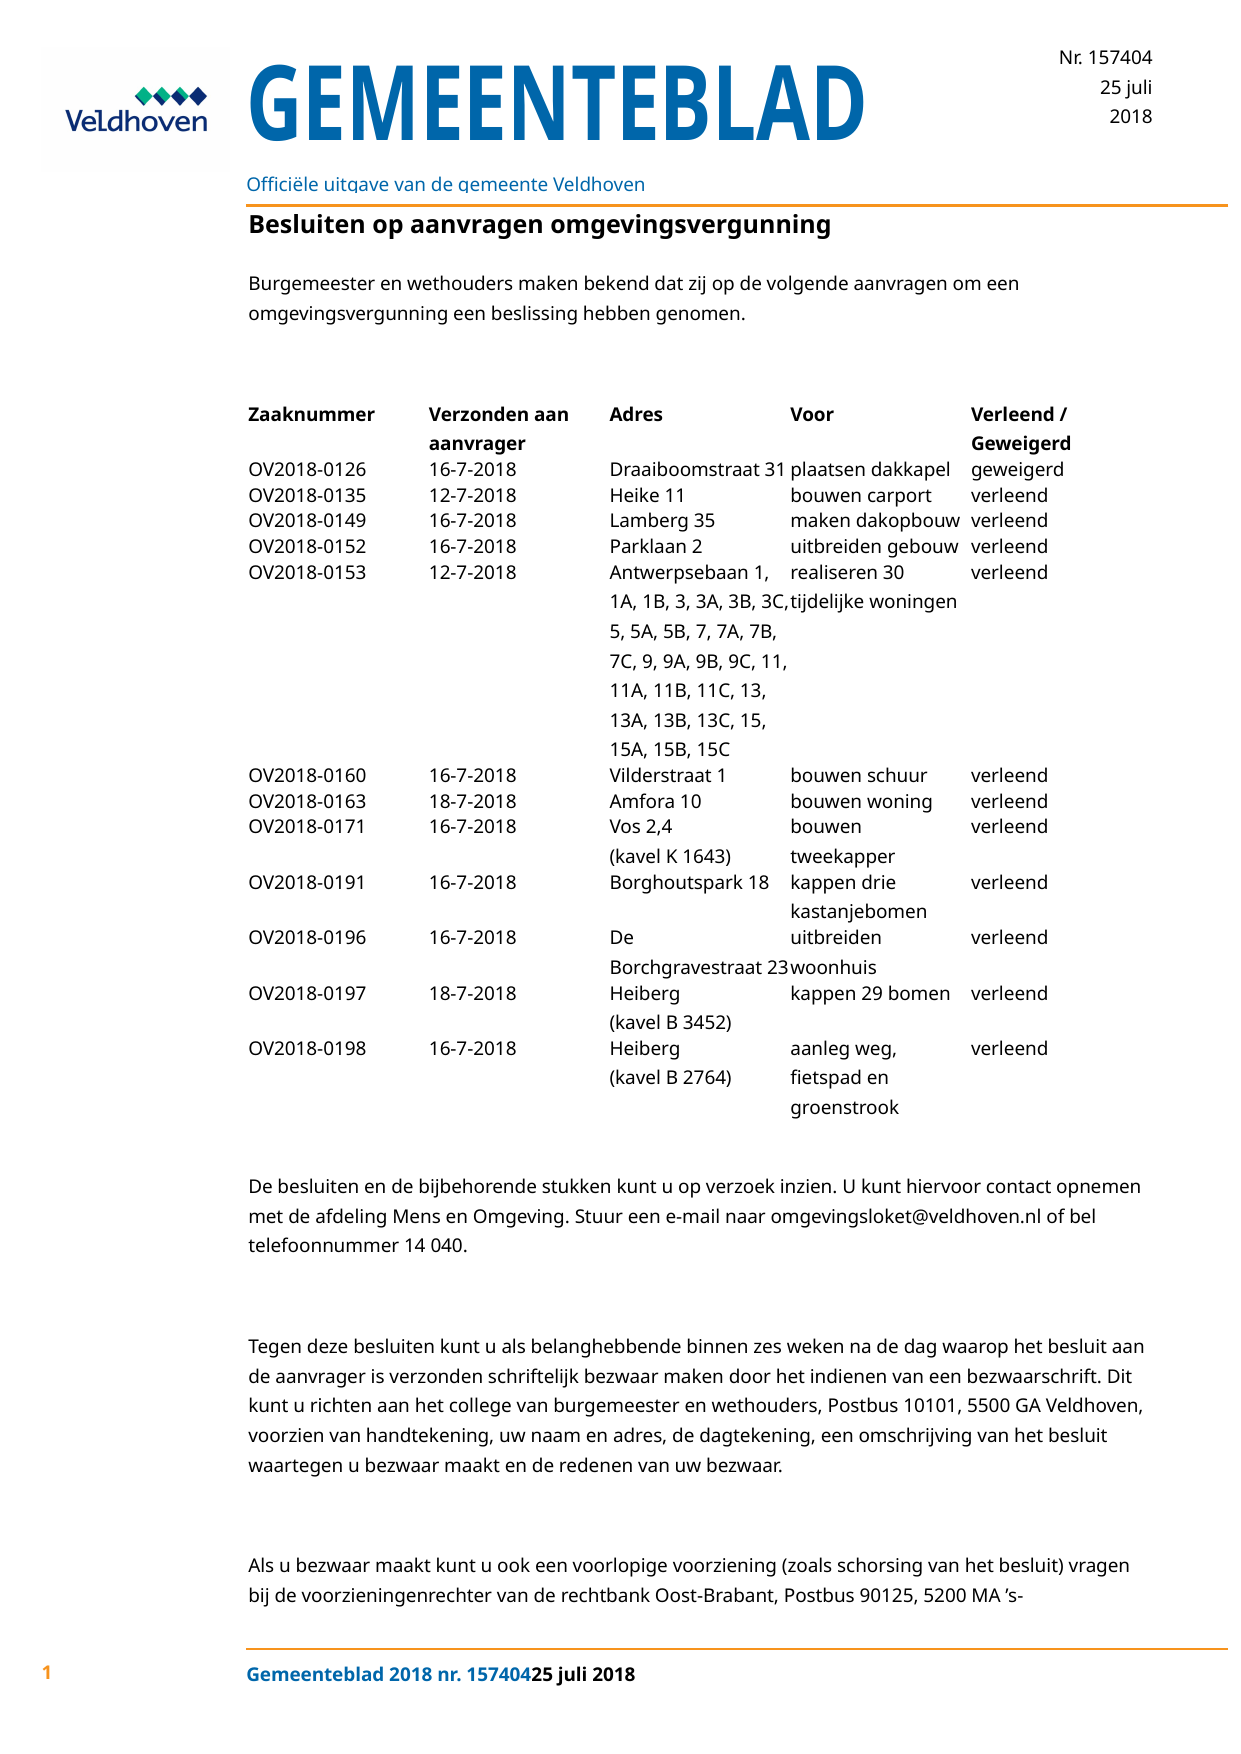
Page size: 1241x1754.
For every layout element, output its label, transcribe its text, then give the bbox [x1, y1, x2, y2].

text Burgemeester en wethouders maken bekend dat zij op de volgende aanvragen om een omgevingsvergunning een beslissing hebben genomen. [248, 270, 1152, 326]
table_cell Borghoutspark 18 [609, 869, 790, 924]
text Tegen deze besluiten kunt u als belanghebbende binnen zes weken na de dag waarop het besluit aan de aanvrager is verzonden schriftelijk bezwaar maken door het indienen van een bezwaarschrift. Dit kunt u richten aan het college van burgemeester en wethouders, Postbus 10101, 5500 GA Veldhoven, voorzien van handtekening, uw naam en adres, de dagtekening, een omschrijving van het besluit waartegen u bezwaar maakt en de redenen van uw bezwaar. [248, 1333, 1152, 1478]
table_cell OV2018-0126 [248, 456, 429, 482]
table_cell OV2018-0198 [248, 1035, 429, 1120]
table_cell 16-7-2018 [429, 869, 609, 924]
picture [41, 47, 231, 172]
table_cell geweigerd [971, 456, 1152, 482]
table_cell OV2018-0153 [248, 559, 429, 762]
table_cell verleend [971, 533, 1152, 559]
table_cell verleend [971, 762, 1152, 788]
table_cell verleend [971, 482, 1152, 508]
table_cell verleend [971, 559, 1152, 762]
table_cell 12-7-2018 [429, 482, 609, 508]
table_cell Vilderstraat 1 [609, 762, 790, 788]
table_cell 16-7-2018 [429, 533, 609, 559]
table_cell verleend [971, 980, 1152, 1035]
table_header Voor [790, 401, 971, 456]
table_cell kappen 29 bomen [790, 980, 971, 1035]
table_header Verleend / Geweigerd [971, 401, 1152, 456]
table_cell bouwen woning [790, 788, 971, 814]
table_cell realiseren 30 tijdelijke woningen [790, 559, 971, 762]
table_header Zaaknummer [248, 401, 429, 456]
table_cell Heike 11 [609, 482, 790, 508]
table_cell 18-7-2018 [429, 788, 609, 814]
table_cell De Borchgravestraat 23 [609, 924, 790, 980]
table_cell OV2018-0163 [248, 788, 429, 814]
table_cell OV2018-0196 [248, 924, 429, 980]
table_cell Lamberg 35 [609, 508, 790, 533]
table_cell uitbreiden gebouw [790, 533, 971, 559]
table_cell Antwerpsebaan 1, 1A, 1B, 3, 3A, 3B, 3C, 5, 5A, 5B, 7, 7A, 7B, 7C, 9, 9A, 9B, 9C, 11, 11A, 11B, 11C, 13, 13A, 13B, 13C, 15, 15A, 15B, 15C [609, 559, 790, 762]
table_cell 16-7-2018 [429, 1035, 609, 1120]
table_cell Parklaan 2 [609, 533, 790, 559]
table_cell OV2018-0160 [248, 762, 429, 788]
table_cell 16-7-2018 [429, 508, 609, 533]
table_cell verleend [971, 788, 1152, 814]
table_cell 16-7-2018 [429, 924, 609, 980]
table_cell 16-7-2018 [429, 814, 609, 869]
table_cell 16-7-2018 [429, 762, 609, 788]
text Besluiten op aanvragen omgevingsvergunning [248, 207, 1152, 241]
table_cell OV2018-0135 [248, 482, 429, 508]
table_cell OV2018-0191 [248, 869, 429, 924]
table_cell verleend [971, 814, 1152, 869]
table_cell OV2018-0149 [248, 508, 429, 533]
table_cell Amfora 10 [609, 788, 790, 814]
table_cell verleend [971, 924, 1152, 980]
table_cell verleend [971, 1035, 1152, 1120]
table_cell bouwen carport [790, 482, 971, 508]
table_cell OV2018-0197 [248, 980, 429, 1035]
table_cell verleend [971, 508, 1152, 533]
table_cell Heiberg (kavel B 2764) [609, 1035, 790, 1120]
table_cell aanleg weg, fietspad en groenstrook [790, 1035, 971, 1120]
table_cell Draaiboomstraat 31 [609, 456, 790, 482]
text De besluiten en de bijbehorende stukken kunt u op verzoek inzien. U kunt hiervoor contact opnemen met de afdeling Mens en Omgeving. Stuur een e-mail naar omgevingsloket@veldhoven.nl of bel telefoonnummer 14 040. [248, 1173, 1152, 1258]
table_header Adres [609, 401, 790, 456]
table_cell plaatsen dakkapel [790, 456, 971, 482]
table_cell 18-7-2018 [429, 980, 609, 1035]
table_cell uitbreiden woonhuis [790, 924, 971, 980]
table_cell maken dakopbouw [790, 508, 971, 533]
table_cell verleend [971, 869, 1152, 924]
table_cell bouwen tweekapper [790, 814, 971, 869]
table_cell bouwen schuur [790, 762, 971, 788]
table_cell OV2018-0152 [248, 533, 429, 559]
table_cell Vos 2,4 (kavel K 1643) [609, 814, 790, 869]
table_cell 12-7-2018 [429, 559, 609, 762]
text Als u bezwaar maakt kunt u ook een voorlopige voorziening (zoals schorsing van het besluit) vragen bij de voorzieningenrechter van de rechtbank Oost-Brabant, Postbus 90125, 5200 MA ’s- [248, 1553, 1152, 1608]
table_cell OV2018-0171 [248, 814, 429, 869]
table_header Verzonden aan aanvrager [429, 401, 609, 456]
table_cell 16-7-2018 [429, 456, 609, 482]
table_cell kappen drie kastanjebomen [790, 869, 971, 924]
table_cell Heiberg (kavel B 3452) [609, 980, 790, 1035]
